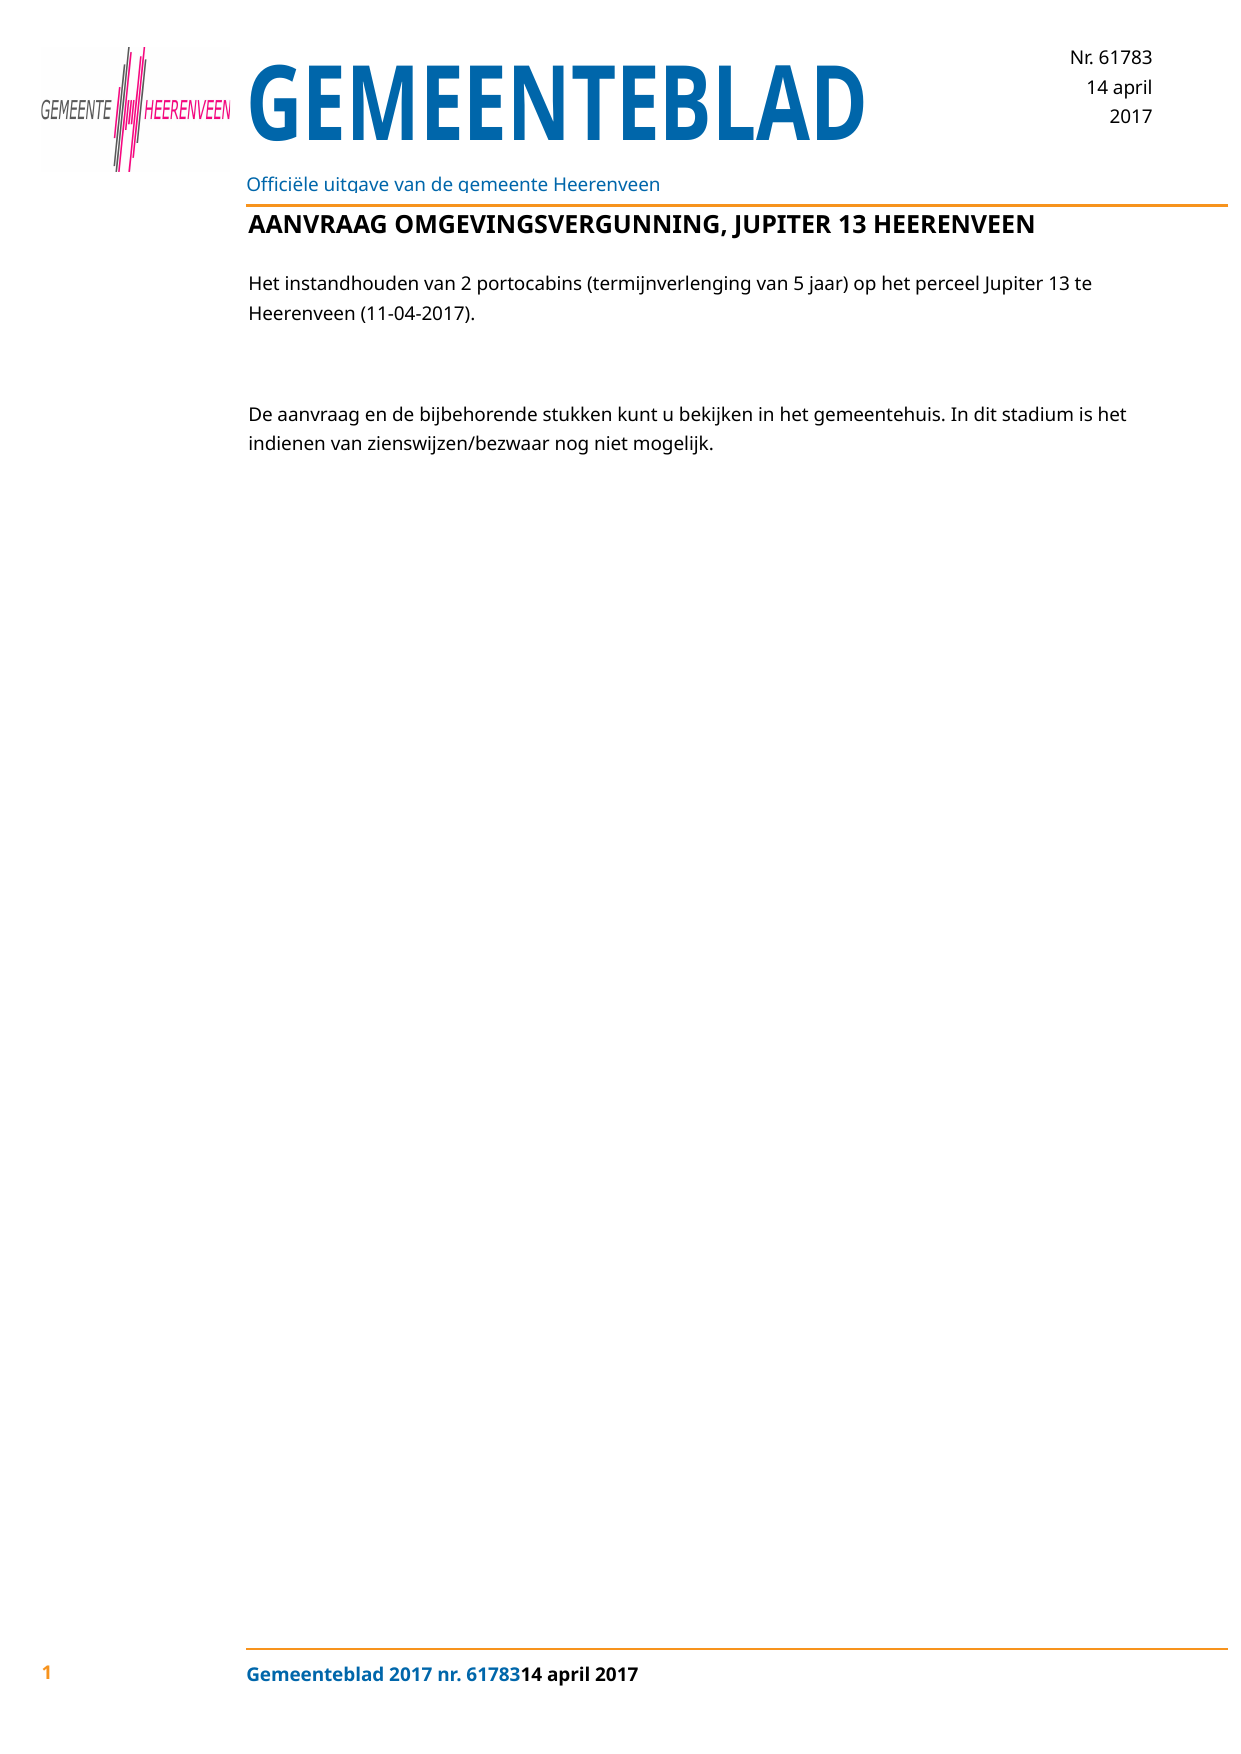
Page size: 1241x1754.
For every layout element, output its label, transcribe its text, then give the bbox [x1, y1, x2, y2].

text Het instandhouden van 2 portocabins (termijnverlenging van 5 jaar) op het perceel Jupiter 13 te Heerenveen (11-04-2017). [248, 270, 1152, 326]
text De aanvraag en de bijbehorende stukken kunt u bekijken in het gemeentehuis. In dit stadium is het indienen van zienswijzen/bezwaar nog niet mogelijk. [248, 401, 1152, 456]
text AANVRAAG OMGEVINGSVERGUNNING, JUPITER 13 HEERENVEEN [248, 207, 1152, 241]
picture [41, 47, 231, 172]
